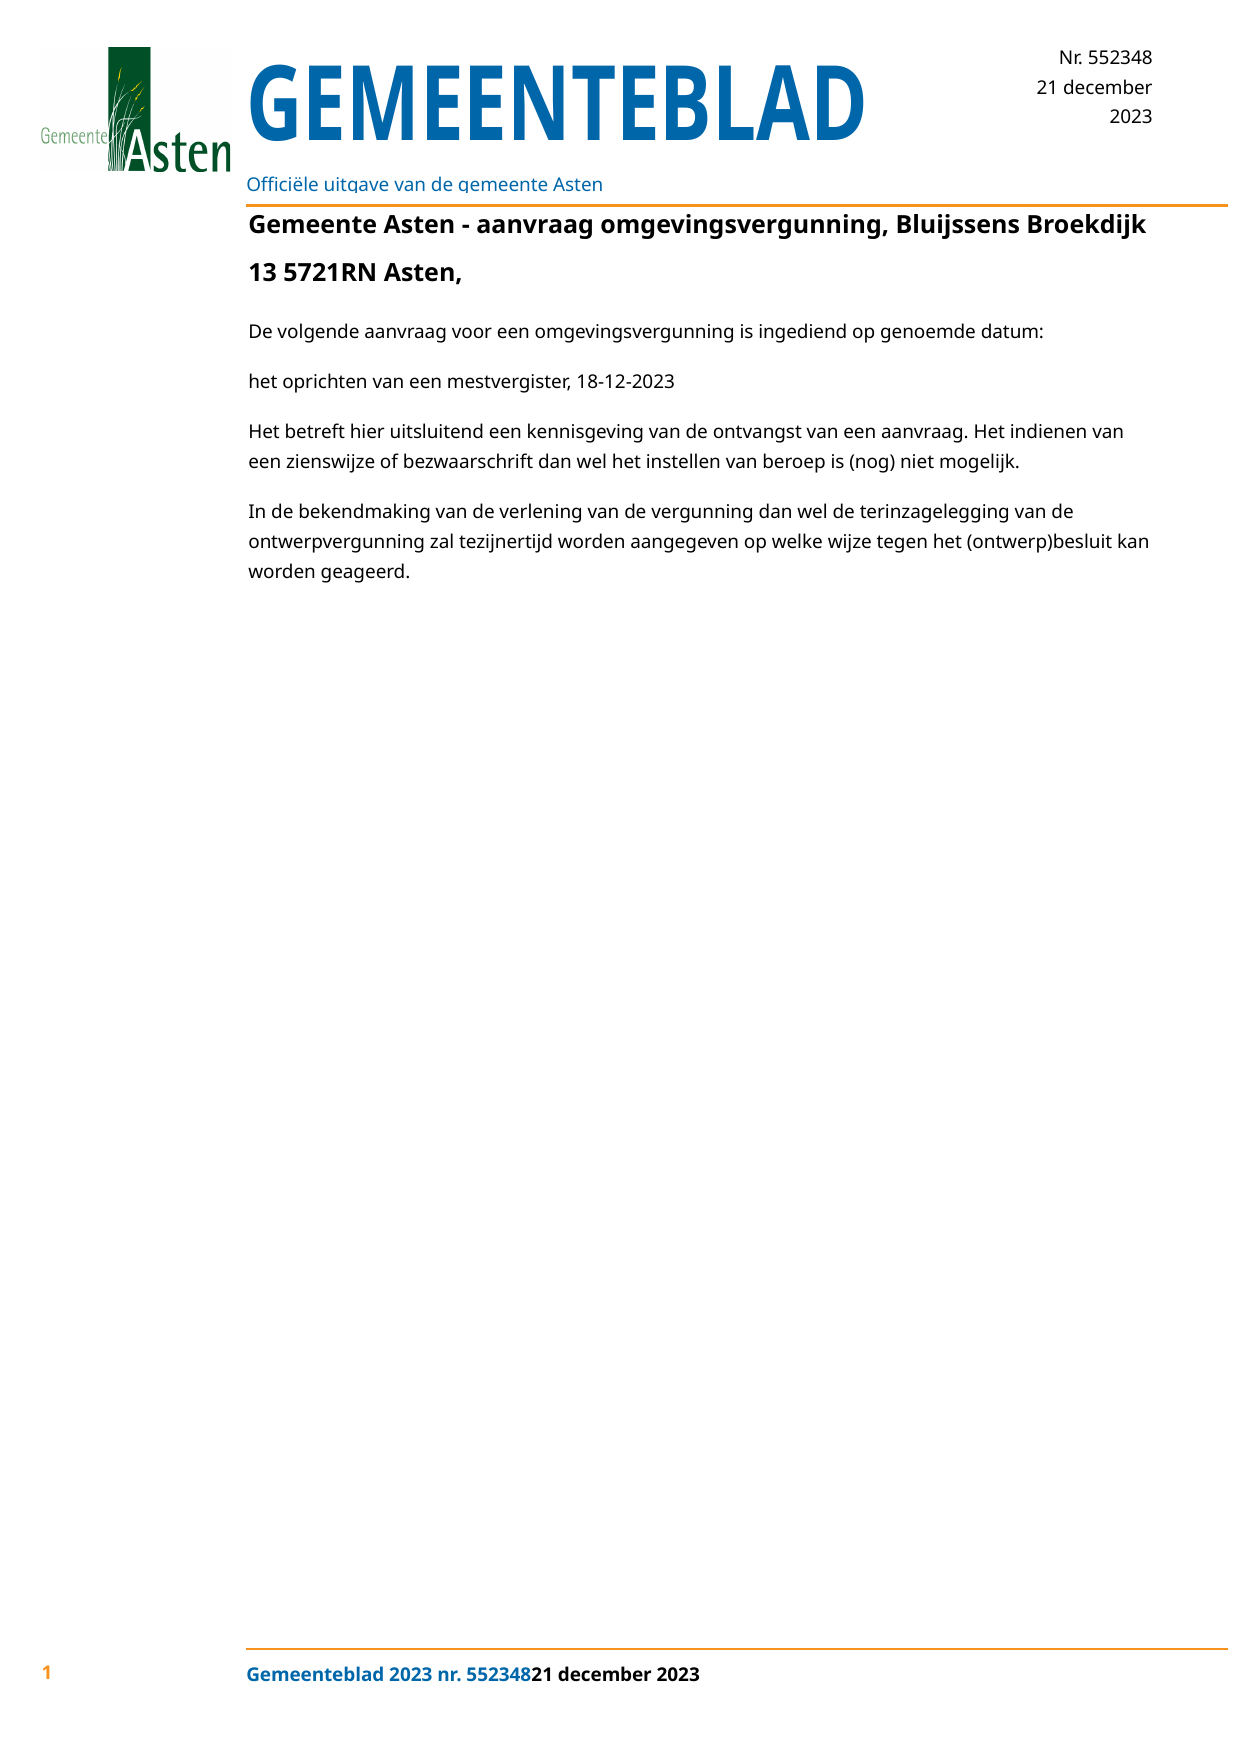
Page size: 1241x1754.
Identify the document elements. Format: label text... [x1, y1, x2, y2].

text Het betreft hier uitsluitend een kennisgeving van de ontvangst van een aanvraag. Het indienen van een zienswijze of bezwaarschrift dan wel het instellen van beroep is (nog) niet mogelijk. [248, 419, 1152, 474]
text Gemeente Asten - aanvraag omgevingsvergunning, Bluijssens Broekdijk 13 5721RN Asten, [248, 207, 1152, 288]
text het oprichten van een mestvergister, 18-12-2023 [248, 368, 1152, 394]
text De volgende aanvraag voor een omgevingsvergunning is ingediend op genoemde datum: [248, 318, 1152, 344]
text In de bekendmaking van de verlening van de vergunning dan wel de terinzagelegging van de ontwerpvergunning zal tezijnertijd worden aangegeven op welke wijze tegen het (ontwerp)besluit kan worden geageerd. [248, 499, 1152, 584]
picture [41, 47, 231, 172]
